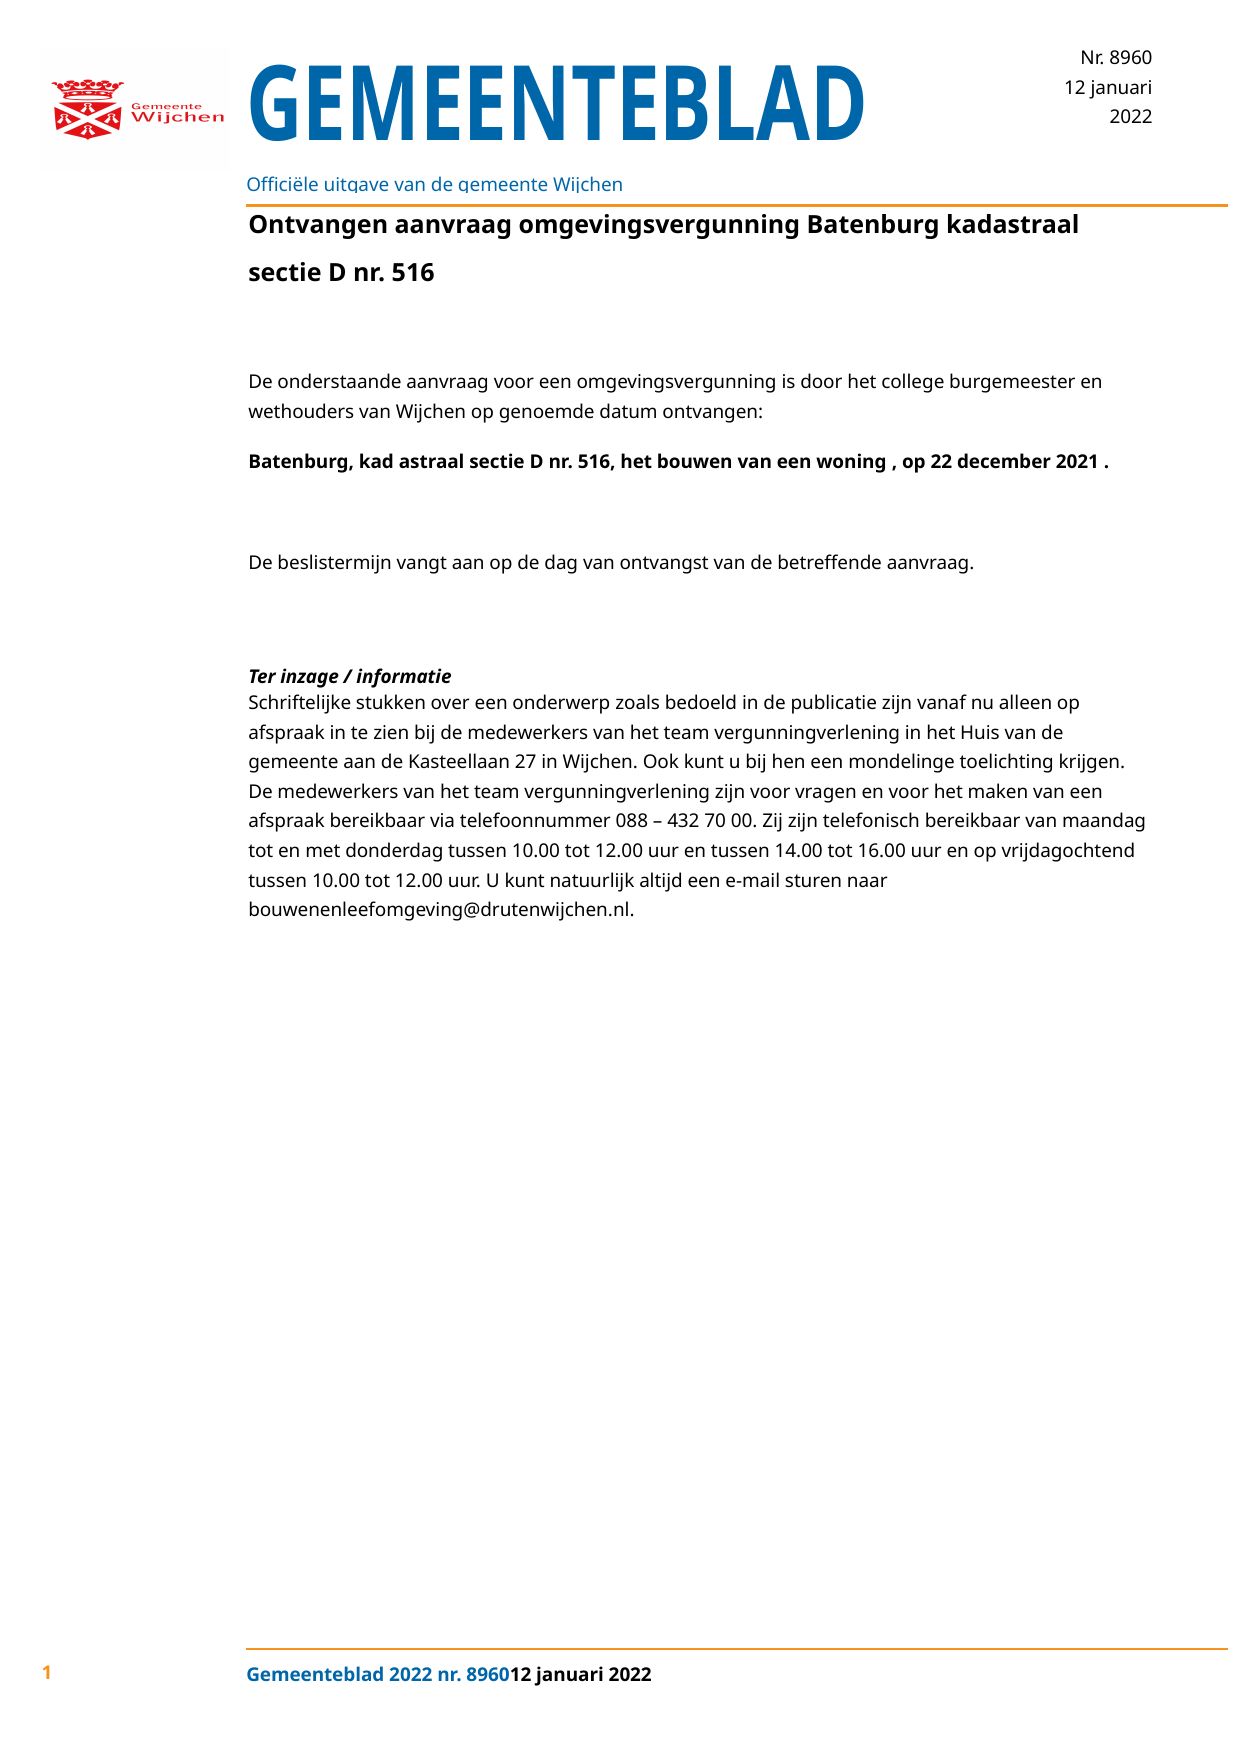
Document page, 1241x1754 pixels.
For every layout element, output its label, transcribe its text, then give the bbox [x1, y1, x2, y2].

text Ter inzage / informatie [248, 663, 1152, 689]
text Schriftelijke stukken over een onderwerp zoals bedoeld in de publicatie zijn vanaf nu alleen op afspraak in te zien bij de medewerkers van het team vergunningverlening in het Huis van de gemeente aan de Kasteellaan 27 in Wijchen. Ook kunt u bij hen een mondelinge toelichting krijgen. De medewerkers van het team vergunningverlening zijn voor vragen en voor het maken van een afspraak bereikbaar via telefoonnummer 088 – 432 70 00. Zij zijn telefonisch bereikbaar van maandag tot en met donderdag tussen 10.00 tot 12.00 uur en tussen 14.00 tot 16.00 uur en op vrijdagochtend tussen 10.00 tot 12.00 uur. U kunt natuurlijk altijd een e-mail sturen naar bouwenenleefomgeving@drutenwijchen.nl. [248, 689, 1152, 922]
text De onderstaande aanvraag voor een omgevingsvergunning is door het college burgemeester en wethouders van Wijchen op genoemde datum ontvangen: [248, 368, 1152, 424]
picture [41, 47, 231, 172]
text Batenburg, kad astraal sectie D nr. 516, het bouwen van een woning , op 22 december 2021 . [248, 448, 1152, 474]
text Ontvangen aanvraag omgevingsvergunning Batenburg kadastraal sectie D nr. 516 [248, 207, 1152, 288]
text De beslistermijn vangt aan op de dag van ontvangst van de betreffende aanvraag. [248, 549, 1152, 575]
